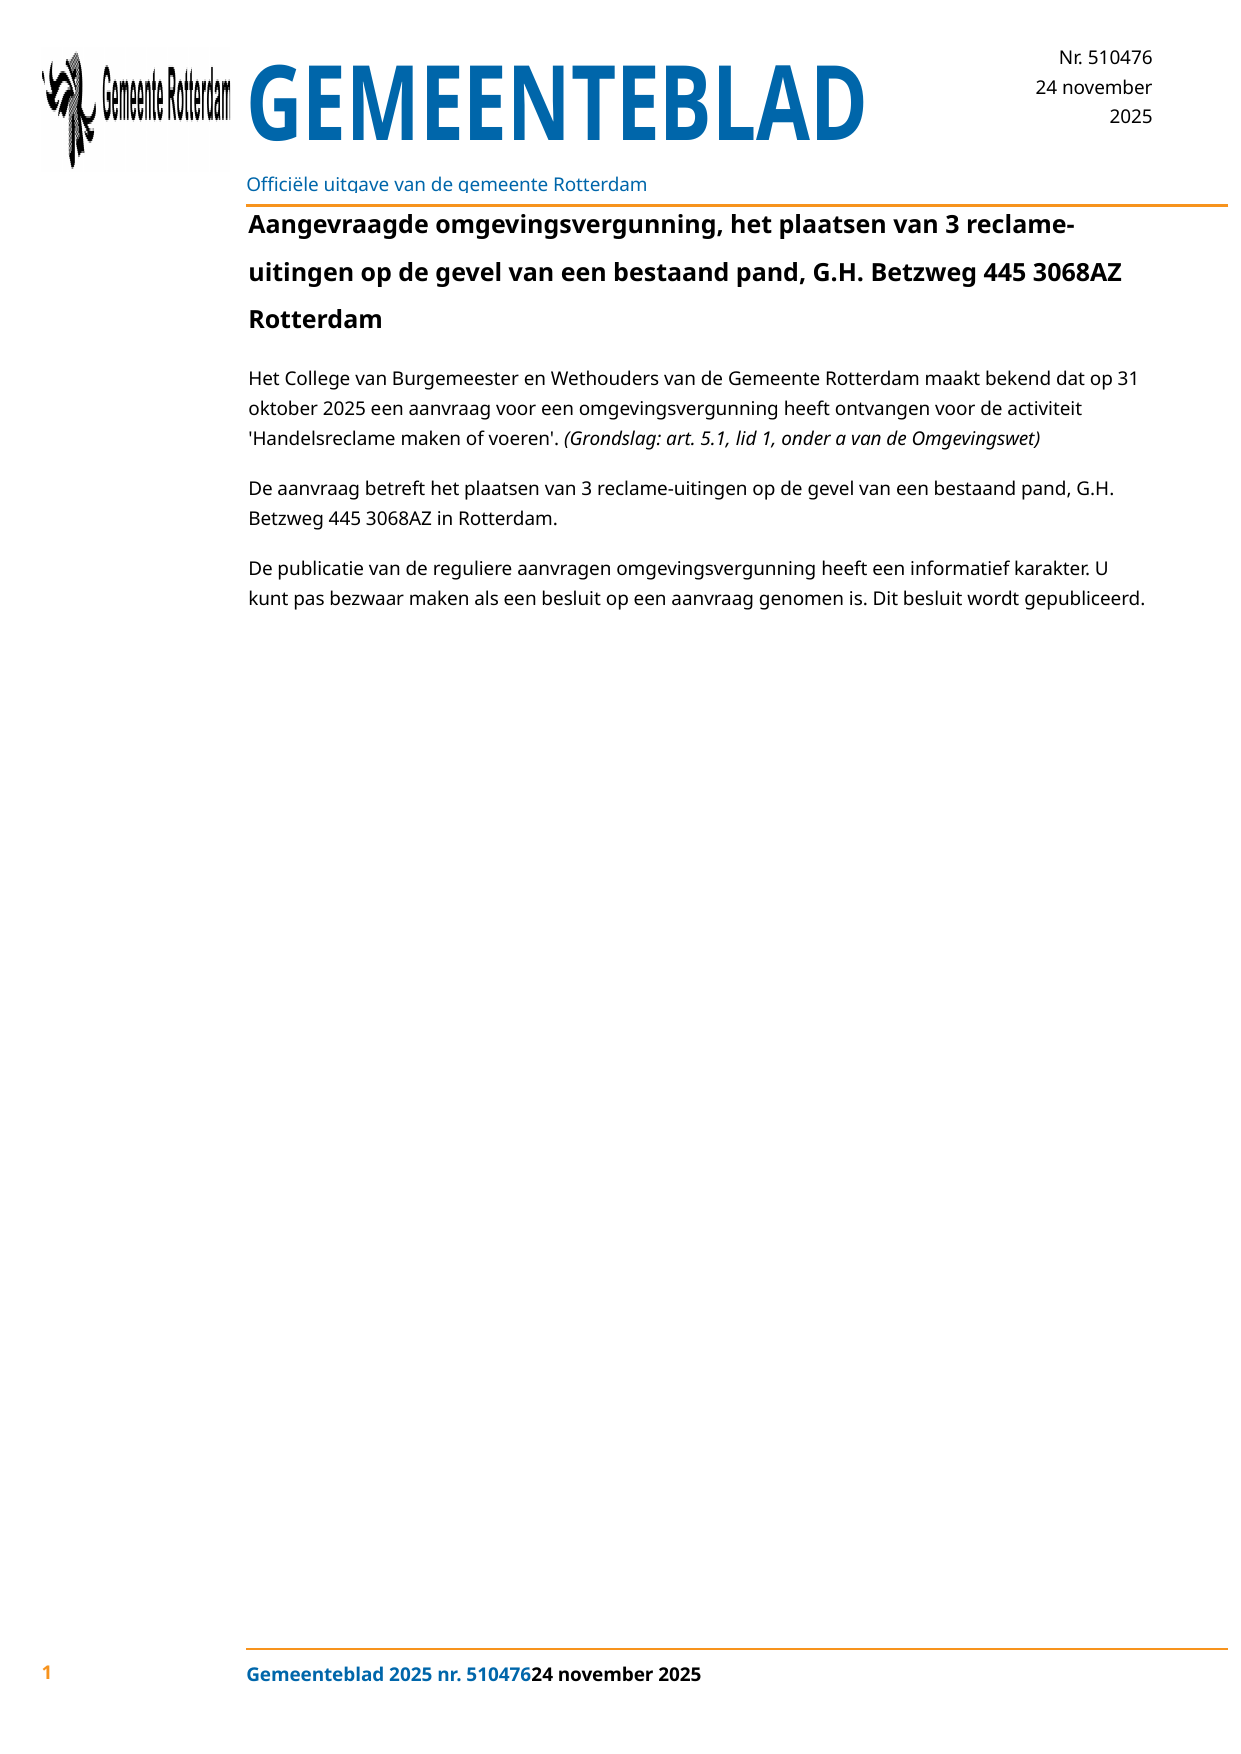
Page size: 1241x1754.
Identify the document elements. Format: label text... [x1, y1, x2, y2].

picture [41, 47, 231, 172]
text Aangevraagde omgevingsvergunning, het plaatsen van 3 reclame-uitingen op de gevel van een bestaand pand, G.H. Betzweg 445 3068AZ Rotterdam [248, 207, 1152, 336]
text De publicatie van de reguliere aanvragen omgevingsvergunning heeft een informatief karakter. U kunt pas bezwaar maken als een besluit op een aanvraag genomen is. Dit besluit wordt gepubliceerd. [248, 555, 1152, 610]
text Het College van Burgemeester en Wethouders van de Gemeente Rotterdam maakt bekend dat op 31 oktober 2025 een aanvraag voor een omgevingsvergunning heeft ontvangen voor de activiteit 'Handelsreclame maken of voeren'. (Grondslag: art. 5.1, lid 1, onder a van de Omgevingswet) [248, 366, 1152, 450]
text De aanvraag betreft het plaatsen van 3 reclame-uitingen op de gevel van een bestaand pand, G.H. Betzweg 445 3068AZ in Rotterdam. [248, 475, 1152, 530]
